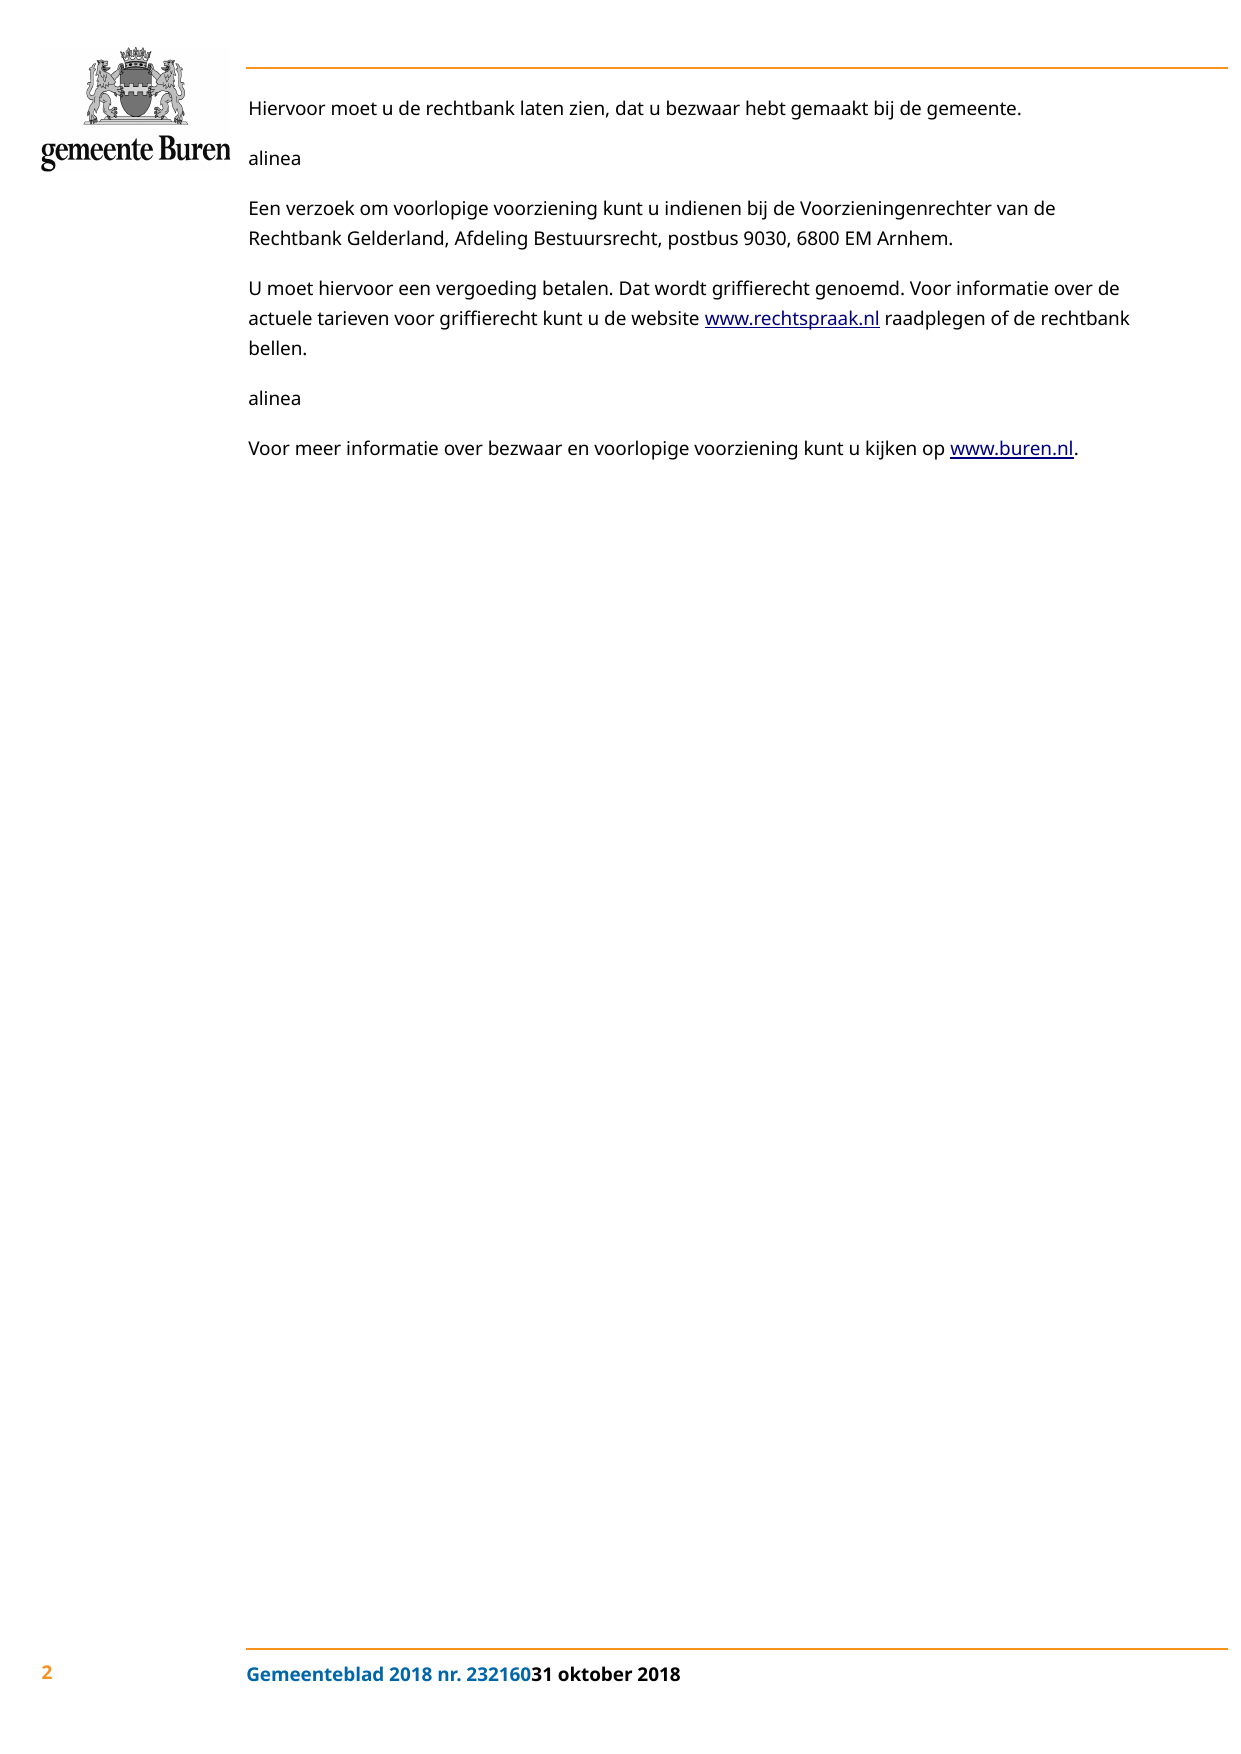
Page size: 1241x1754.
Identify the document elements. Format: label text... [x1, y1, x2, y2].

text Een verzoek om voorlopige voorziening kunt u indienen bij de Voorzieningenrechter van de Rechtbank Gelderland, Afdeling Bestuursrecht, postbus 9030, 6800 EM Arnhem. [248, 196, 1152, 251]
text U moet hiervoor een vergoeding betalen. Dat wordt griffierecht genoemd. Voor informatie over de actuele tarieven voor griffierecht kunt u de website www.rechtspraak.nl raadplegen of de rechtbank bellen. [248, 276, 1152, 361]
picture [41, 47, 231, 172]
text Hiervoor moet u de rechtbank laten zien, dat u bezwaar hebt gemaakt bij de gemeente. [248, 95, 1152, 121]
text alinea­ [248, 385, 1152, 411]
text Voor meer informatie over bezwaar en voorlopige voorziening kunt u kijken op www.buren.nl. [248, 436, 1152, 461]
text alinea­ [248, 145, 1152, 171]
